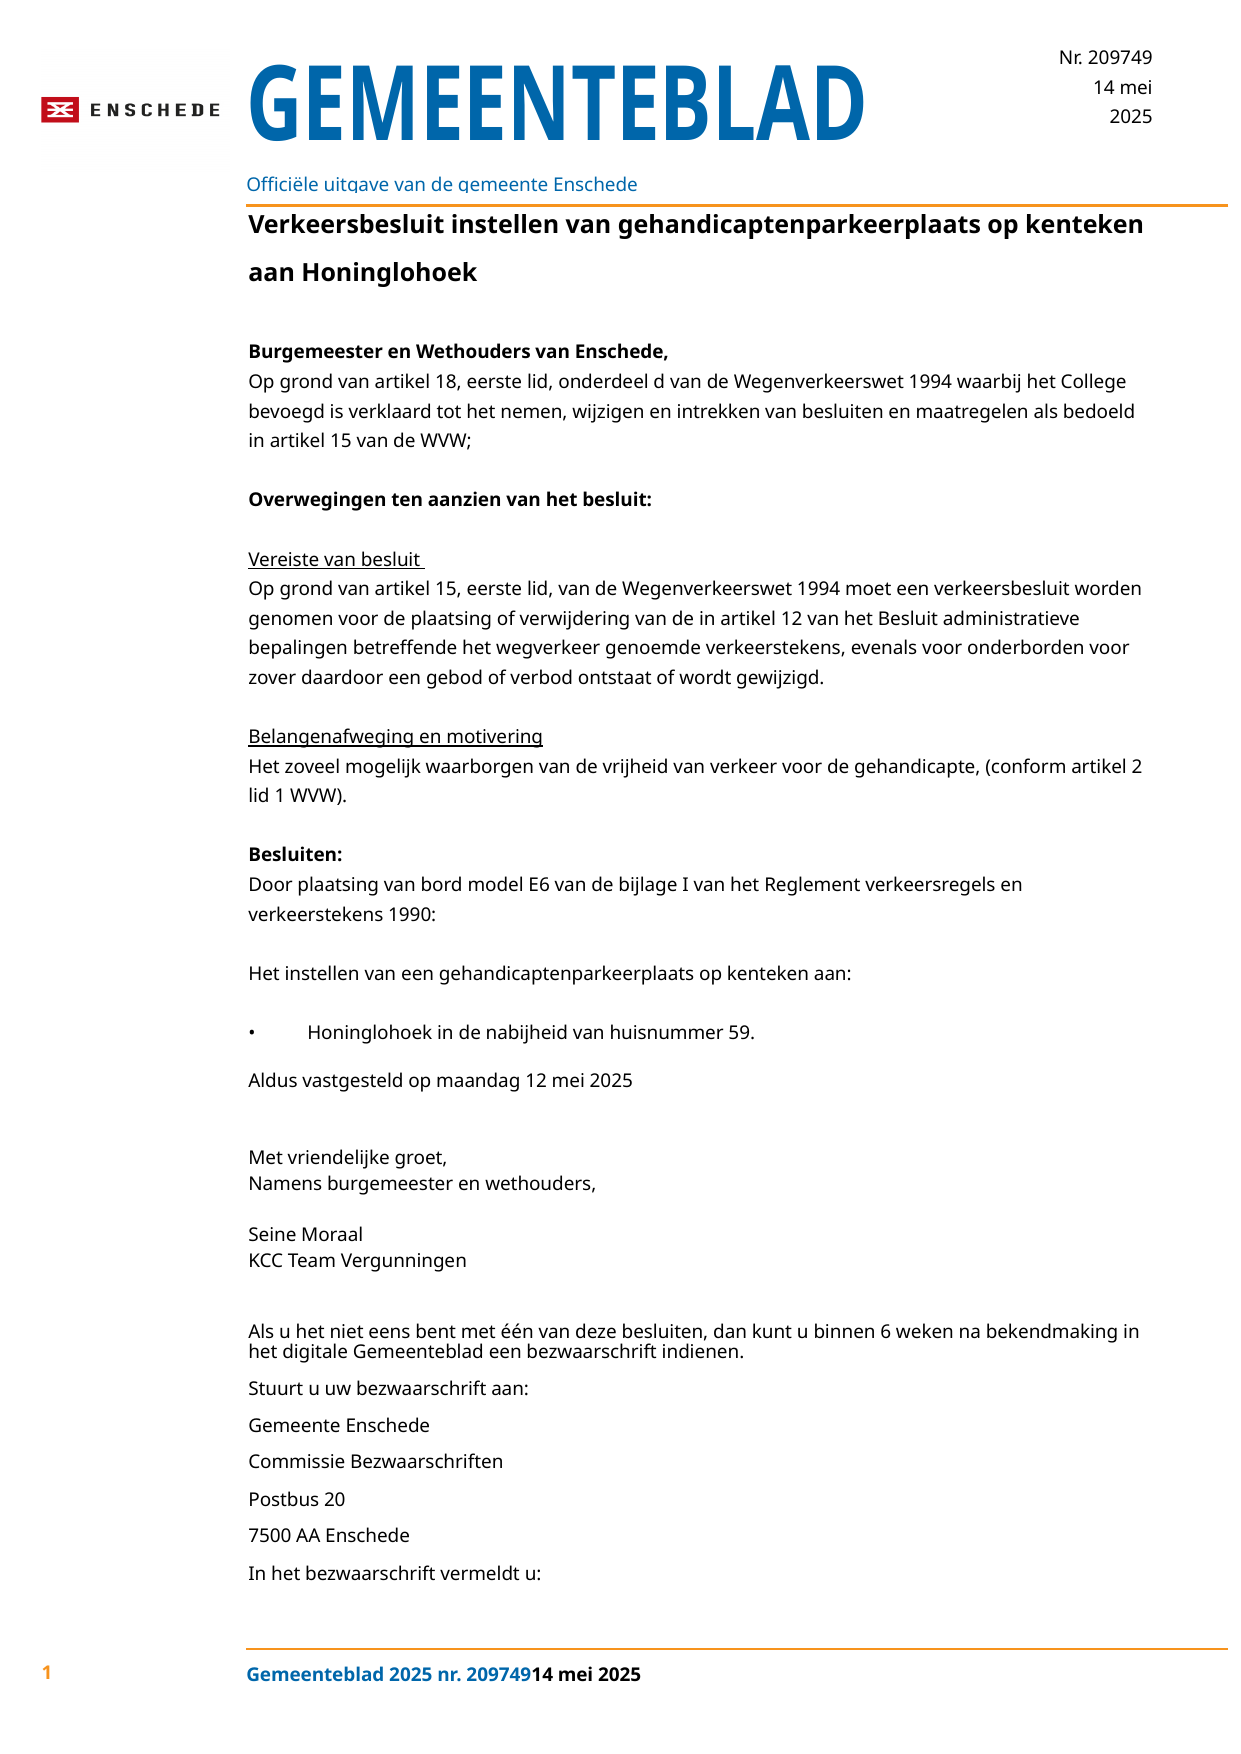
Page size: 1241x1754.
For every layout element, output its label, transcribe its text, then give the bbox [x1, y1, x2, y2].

text KCC Team Vergunningen [248, 1247, 1152, 1273]
text Seine Moraal [248, 1221, 1152, 1247]
text Stuurt u uw bezwaarschrift aan: [248, 1379, 1152, 1399]
text Belangenafweging en motivering [248, 723, 1152, 749]
text Besluiten: [248, 842, 1152, 867]
text Verkeersbesluit instellen van gehandicaptenparkeerplaats op kenteken aan Honinglohoek [248, 207, 1152, 288]
text In het bezwaarschrift vermeldt u: [248, 1564, 1152, 1584]
list Honinglohoek in de nabijheid van huisnummer 59. [248, 1019, 1152, 1045]
text Het instellen van een gehandicaptenparkeerplaats op kenteken aan: [248, 960, 1152, 986]
text Burgemeester en Wethouders van Enschede, [248, 339, 1152, 364]
text Vereiste van besluit [248, 546, 1152, 571]
text Op grond van artikel 18, eerste lid, onderdeel d van de Wegenverkeerswet 1994 waarbij het College bevoegd is verklaard tot het nemen, wijzigen en intrekken van besluiten en maatregelen als bedoeld in artikel 15 van de WVW; [248, 368, 1152, 453]
text Overwegingen ten aanzien van het besluit: [248, 487, 1152, 512]
text Commissie Bezwaarschriften [248, 1453, 1152, 1473]
text Als u het niet eens bent met één van deze besluiten, dan kunt u binnen 6 weken na bekendmaking in het digitale Gemeenteblad een bezwaarschrift indienen. [248, 1323, 1152, 1362]
text Door plaatsing van bord model E6 van de bijlage I van het Reglement verkeersregels en verkeerstekens 1990: [248, 871, 1152, 926]
text Op grond van artikel 15, eerste lid, van de Wegenverkeerswet 1994 moet een verkeersbesluit worden genomen voor de plaatsing of verwijdering van de in artikel 12 van het Besluit administratieve bepalingen betreffende het wegverkeer genoemde verkeerstekens, evenals voor onderborden voor zover daardoor een gebod of verbod ontstaat of wordt gewijzigd. [248, 575, 1152, 690]
text Namens burgemeester en wethouders, [248, 1170, 1152, 1196]
picture [41, 47, 231, 172]
text Aldus vastgesteld op maandag 12 mei 2025 [248, 1067, 1152, 1093]
text Met vriendelijke groet, [248, 1144, 1152, 1170]
text Gemeente Enschede [248, 1417, 1152, 1436]
text Het zoveel mogelijk waarborgen van de vrijheid van verkeer voor de gehandicapte, (conform artikel 2 lid 1 WVW). [248, 753, 1152, 808]
text 7500 AA Enschede [248, 1527, 1152, 1547]
text Postbus 20 [248, 1491, 1152, 1510]
